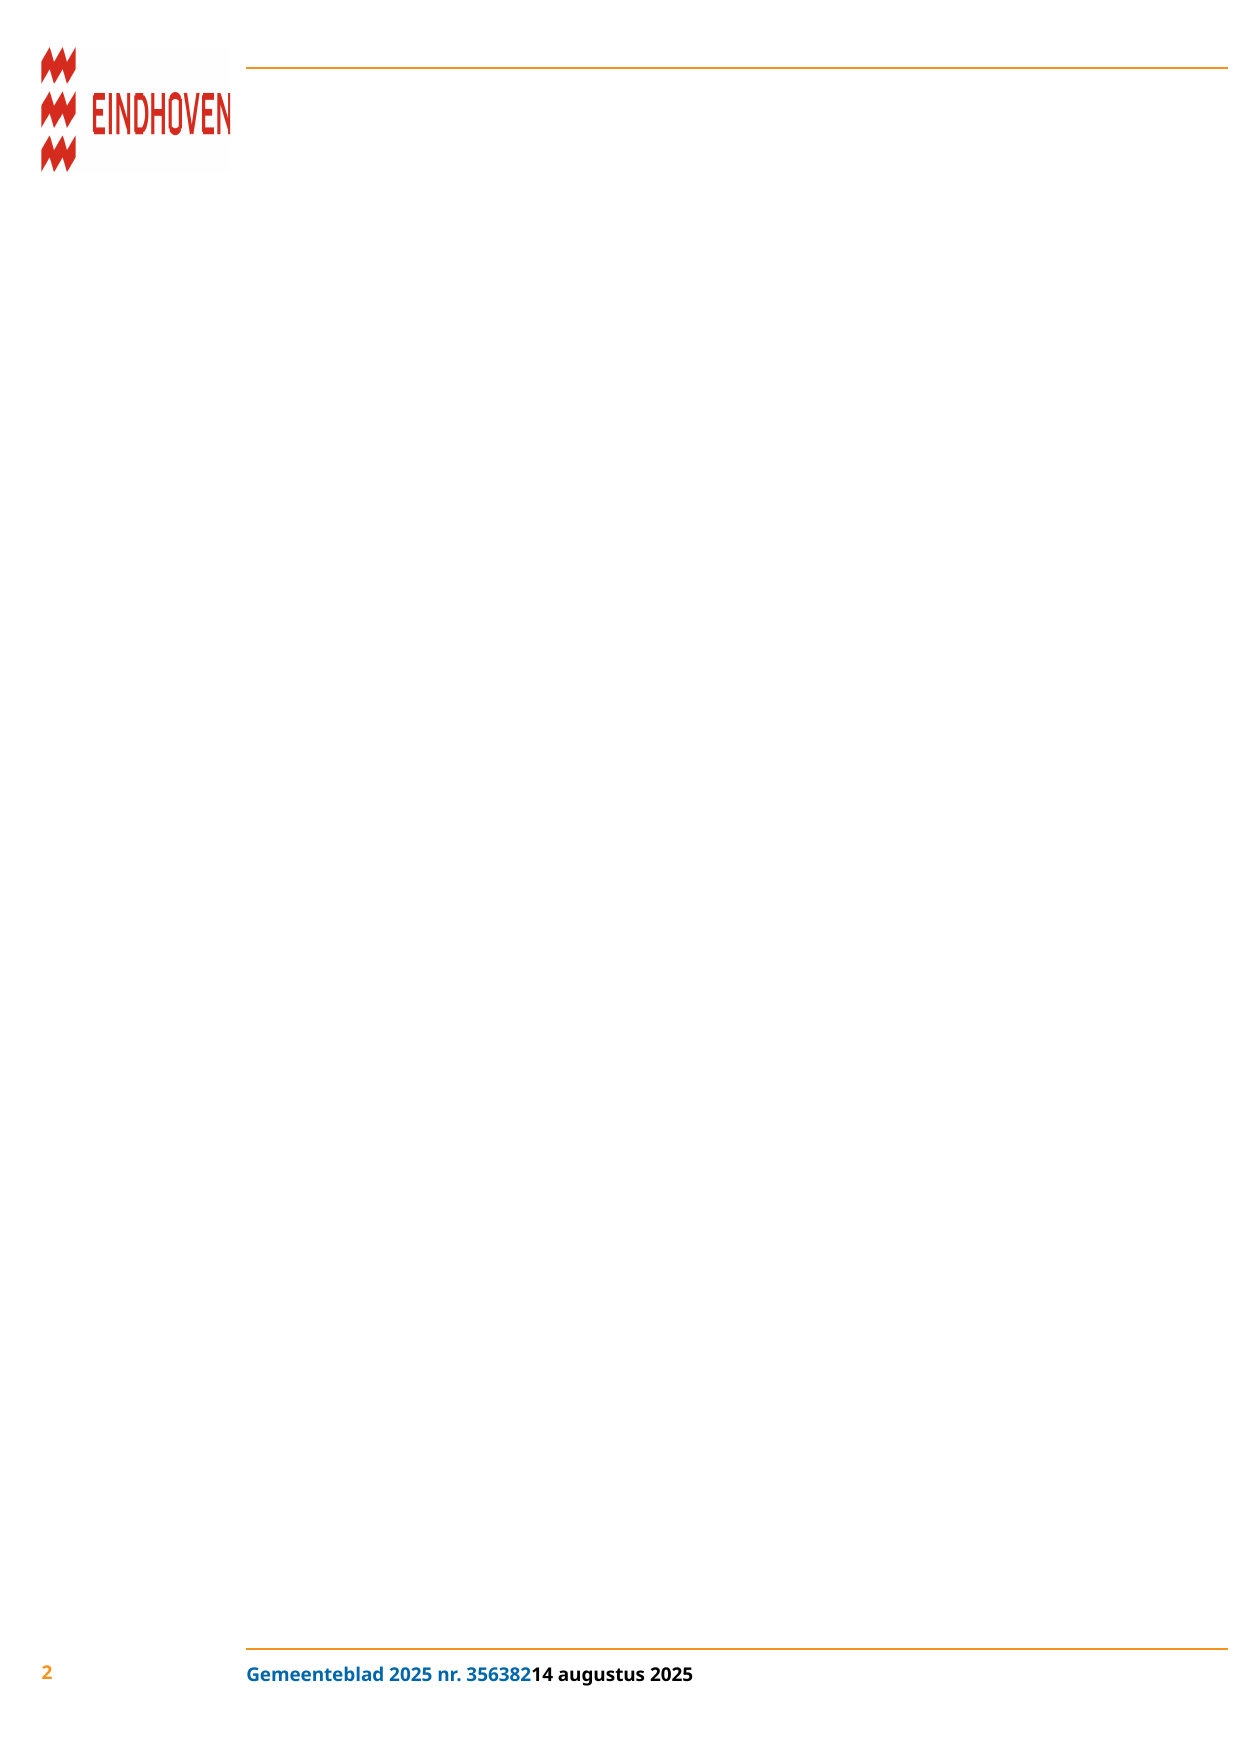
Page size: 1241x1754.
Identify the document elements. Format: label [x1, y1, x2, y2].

picture [41, 47, 231, 172]
